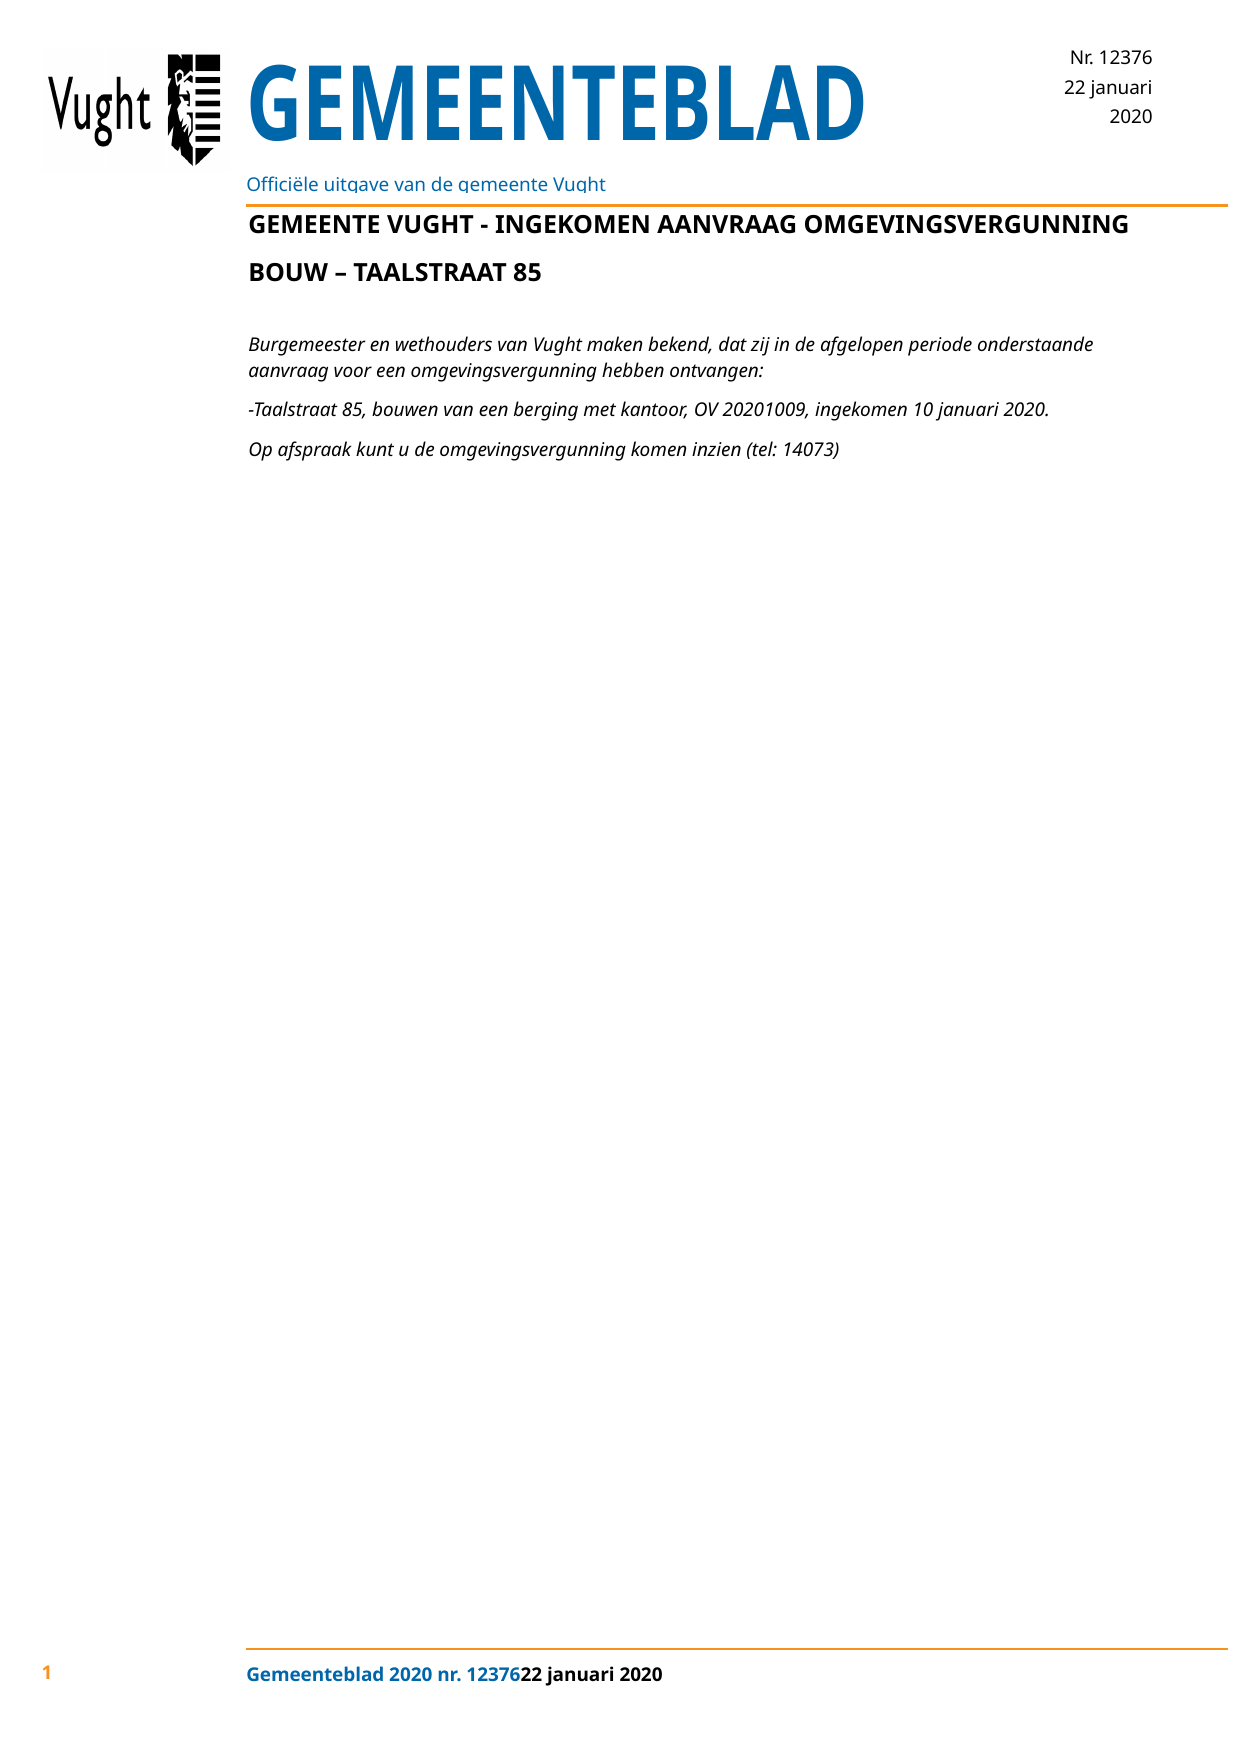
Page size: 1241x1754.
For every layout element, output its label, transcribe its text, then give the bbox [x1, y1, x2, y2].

picture [41, 47, 231, 172]
text -Taalstraat 85, bouwen van een berging met kantoor, OV 20201009, ingekomen 10 januari 2020. [248, 396, 1152, 422]
text Op afspraak kunt u de omgevingsvergunning komen inzien (tel: 14073) [248, 436, 1152, 461]
text GEMEENTE VUGHT - INGEKOMEN AANVRAAG OMGEVINGSVERGUNNING BOUW – TAALSTRAAT 85 [248, 207, 1152, 288]
text Burgemeester en wethouders van Vught maken bekend, dat zij in de afgelopen periode onderstaande aanvraag voor een omgevingsvergunning hebben ontvangen: [248, 331, 1152, 383]
